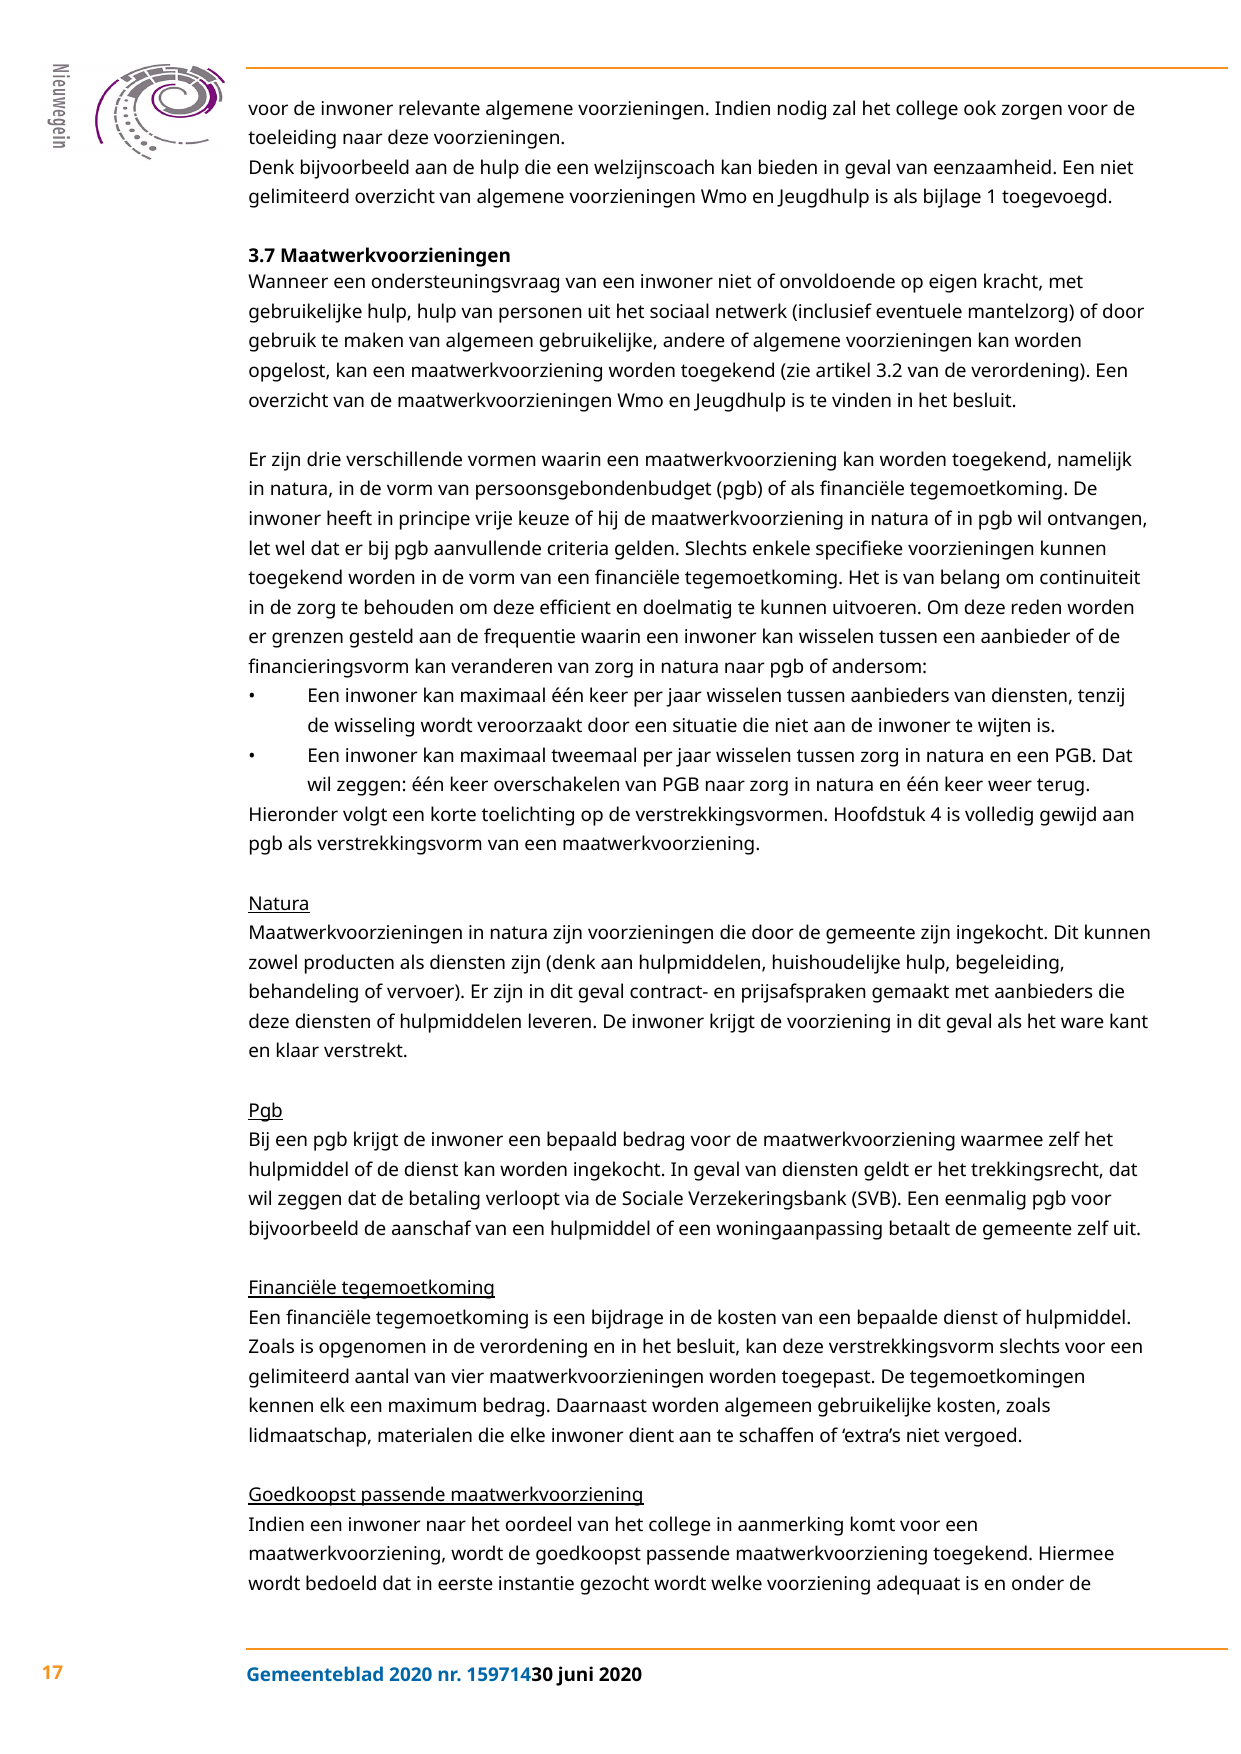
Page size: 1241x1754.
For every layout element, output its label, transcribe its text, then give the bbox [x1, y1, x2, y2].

text Wanneer een ondersteuningsvraag van een inwoner niet of onvoldoende op eigen kracht, met gebruikelijke hulp, hulp van personen uit het sociaal netwerk (inclusief eventuele mantelzorg) of door gebruik te maken van algemeen gebruikelijke, andere of algemene voorzieningen kan worden opgelost, kan een maatwerkvoorziening worden toegekend (zie artikel 3.2 van de verordening). Een overzicht van de maatwerkvoorzieningen Wmo en Jeugdhulp is te vinden in het besluit. [248, 268, 1152, 412]
text Natura [248, 890, 1152, 915]
text Hieronder volgt een korte toelichting op de verstrekkingsvormen. Hoofdstuk 4 is volledig gewijd aan pgb als verstrekkingsvorm van een maatwerkvoorziening. [248, 801, 1152, 856]
text Een financiële tegemoetkoming is een bijdrage in de kosten van een bepaalde dienst of hulpmiddel. Zoals is opgenomen in de verordening en in het besluit, kan deze verstrekkingsvorm slechts voor een gelimiteerd aantal van vier maatwerkvoorzieningen worden toegepast. De tegemoetkomingen kennen elk een maximum bedrag. Daarnaast worden algemeen gebruikelijke kosten, zoals lidmaatschap, materialen die elke inwoner dient aan te schaffen of ‘extra’s niet vergoed. [248, 1304, 1152, 1448]
text Pgb [248, 1097, 1152, 1122]
list Een inwoner kan maximaal één keer per jaar wisselen tussen aanbieders van diensten, tenzij de wisseling wordt veroorzaakt door een situatie die niet aan de inwoner te wijten is. [248, 683, 1152, 738]
text Denk bijvoorbeeld aan de hulp die een welzijnscoach kan bieden in geval van eenzaamheid. Een niet gelimiteerd overzicht van algemene voorzieningen Wmo en Jeugdhulp is als bijlage 1 toegevoegd. [248, 154, 1152, 209]
text voor de inwoner relevante algemene voorzieningen. Indien nodig zal het college ook zorgen voor de toeleiding naar deze voorzieningen. [248, 95, 1152, 150]
text Indien een inwoner naar het oordeel van het college in aanmerking komt voor een maatwerkvoorziening, wordt de goedkoopst passende maatwerkvoorziening toegekend. Hiermee wordt bedoeld dat in eerste instantie gezocht wordt welke voorziening adequaat is en onder de [248, 1511, 1152, 1596]
list Een inwoner kan maximaal tweemaal per jaar wisselen tussen zorg in natura en een PGB. Dat wil zeggen: één keer overschakelen van PGB naar zorg in natura en één keer weer terug. [248, 742, 1152, 797]
text Goedkoopst passende maatwerkvoorziening [248, 1481, 1152, 1507]
text Financiële tegemoetkoming [248, 1274, 1152, 1300]
picture [41, 47, 231, 172]
text 3.7 Maatwerkvoorzieningen [248, 243, 1152, 268]
text Er zijn drie verschillende vormen waarin een maatwerkvoorziening kan worden toegekend, namelijk in natura, in de vorm van persoonsgebondenbudget (pgb) of als financiële tegemoetkoming. De inwoner heeft in principe vrije keuze of hij de maatwerkvoorziening in natura of in pgb wil ontvangen, let wel dat er bij pgb aanvullende criteria gelden. Slechts enkele specifieke voorzieningen kunnen toegekend worden in de vorm van een financiële tegemoetkoming. Het is van belang om continuiteit in de zorg te behouden om deze efficient en doelmatig te kunnen uitvoeren. Om deze reden worden er grenzen gesteld aan de frequentie waarin een inwoner kan wisselen tussen een aanbieder of de financieringsvorm kan veranderen van zorg in natura naar pgb of andersom: [248, 446, 1152, 679]
text Maatwerkvoorzieningen in natura zijn voorzieningen die door de gemeente zijn ingekocht. Dit kunnen zowel producten als diensten zijn (denk aan hulpmiddelen, huishoudelijke hulp, begeleiding, behandeling of vervoer). Er zijn in dit geval contract- en prijsafspraken gemaakt met aanbieders die deze diensten of hulpmiddelen leveren. De inwoner krijgt de voorziening in dit geval als het ware kant en klaar verstrekt. [248, 919, 1152, 1063]
text Bij een pgb krijgt de inwoner een bepaald bedrag voor de maatwerkvoorziening waarmee zelf het hulpmiddel of de dienst kan worden ingekocht. In geval van diensten geldt er het trekkingsrecht, dat wil zeggen dat de betaling verloopt via de Sociale Verzekeringsbank (SVB). Een eenmalig pgb voor bijvoorbeeld de aanschaf van een hulpmiddel of een woningaanpassing betaalt de gemeente zelf uit. [248, 1126, 1152, 1241]
